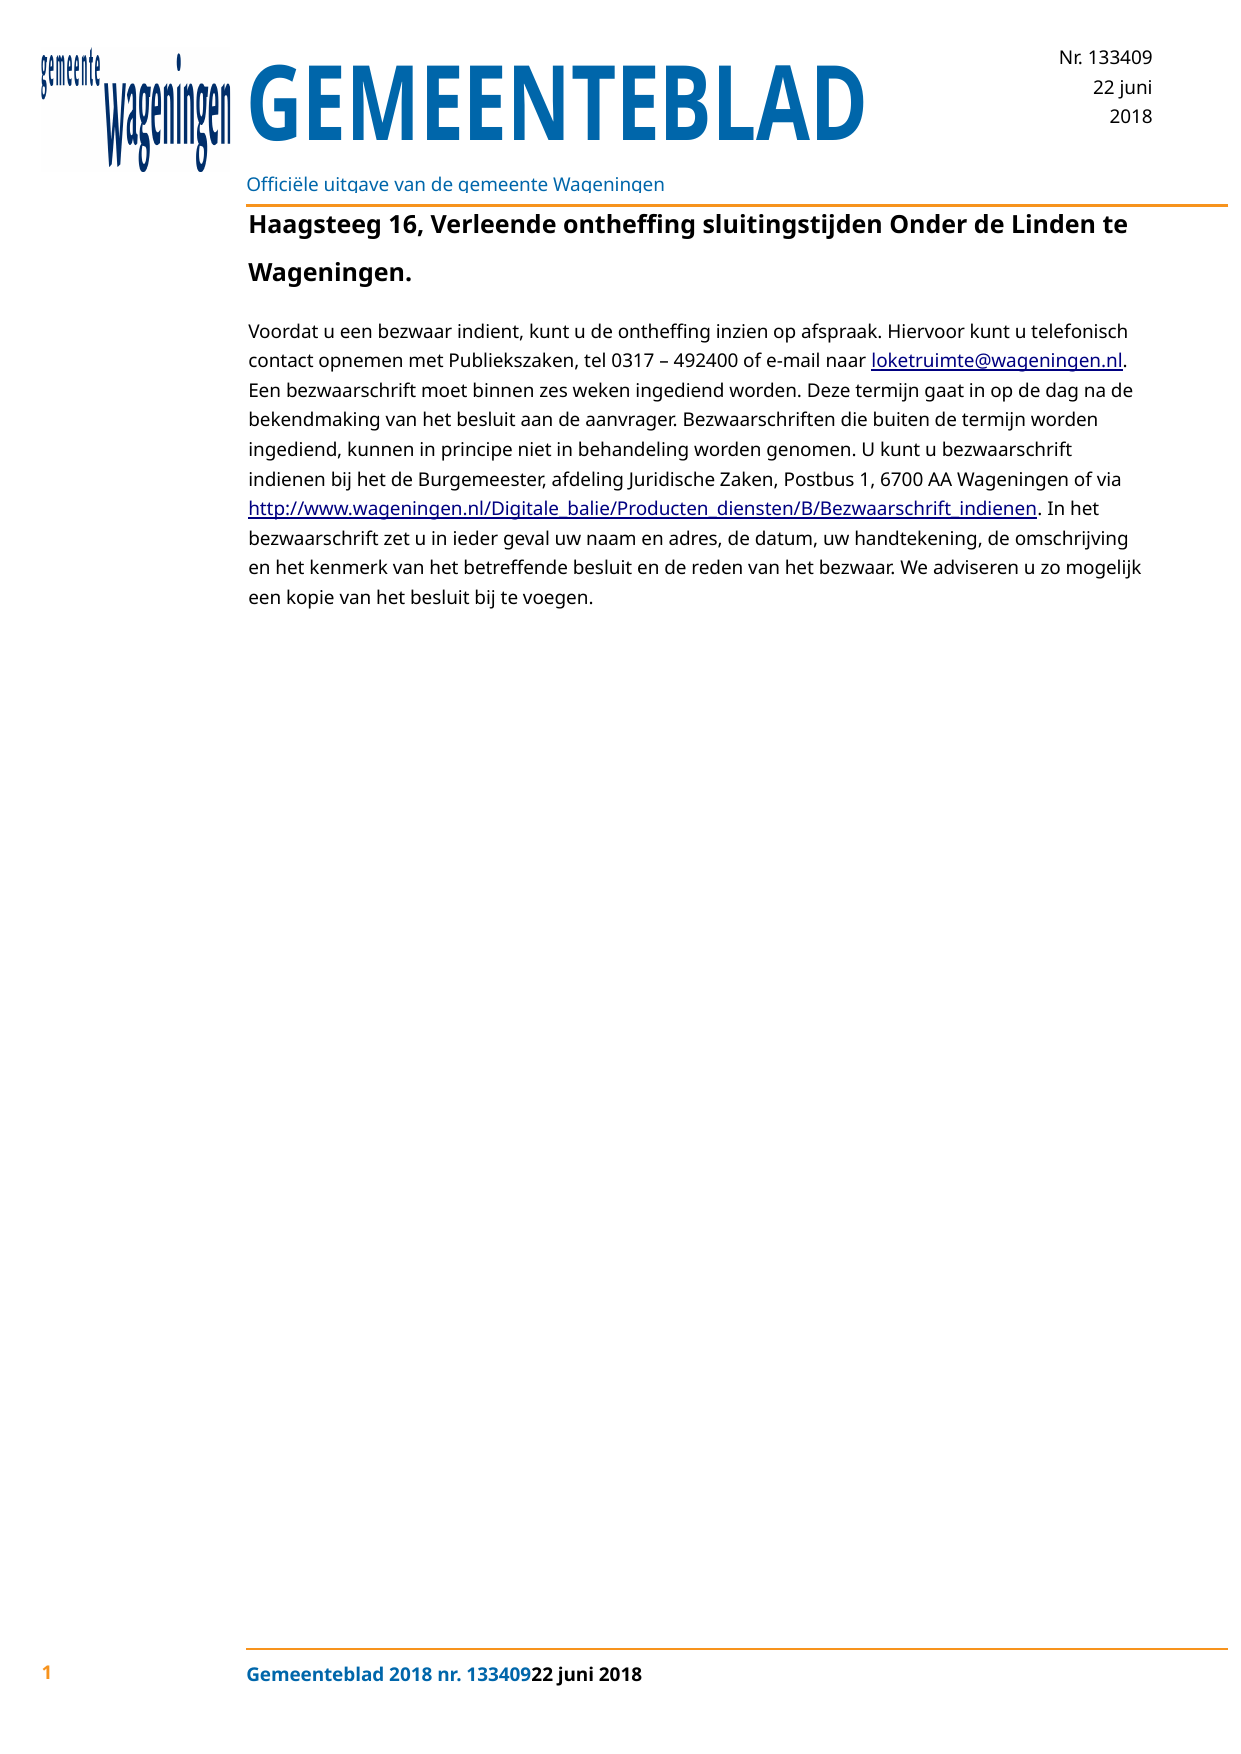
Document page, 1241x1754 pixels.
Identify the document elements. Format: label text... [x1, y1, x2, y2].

text Voordat u een bezwaar indient, kunt u de ontheffing inzien op afspraak. Hiervoor kunt u telefonisch contact opnemen met Publiekszaken, tel 0317 – 492400 of e-mail naar loketruimte@wageningen.nl. Een bezwaarschrift moet binnen zes weken ingediend worden. Deze termijn gaat in op de dag na de bekendmaking van het besluit aan de aanvrager. Bezwaarschriften die buiten de termijn worden ingediend, kunnen in principe niet in behandeling worden genomen. U kunt u bezwaarschrift indienen bij het de Burgemeester, afdeling Juridische Zaken, Postbus 1, 6700 AA Wageningen of via http://www.wageningen.nl/Digitale_balie/Producten_diensten/B/Bezwaarschrift_indienen. In het bezwaarschrift zet u in ieder geval uw naam en adres, de datum, uw handtekening, de omschrijving en het kenmerk van het betreffende besluit en de reden van het bezwaar. We adviseren u zo mogelijk een kopie van het besluit bij te voegen. [248, 318, 1152, 610]
picture [41, 47, 231, 172]
text Haagsteeg 16, Verleende ontheffing sluitingstijden Onder de Linden te Wageningen. [248, 207, 1152, 288]
